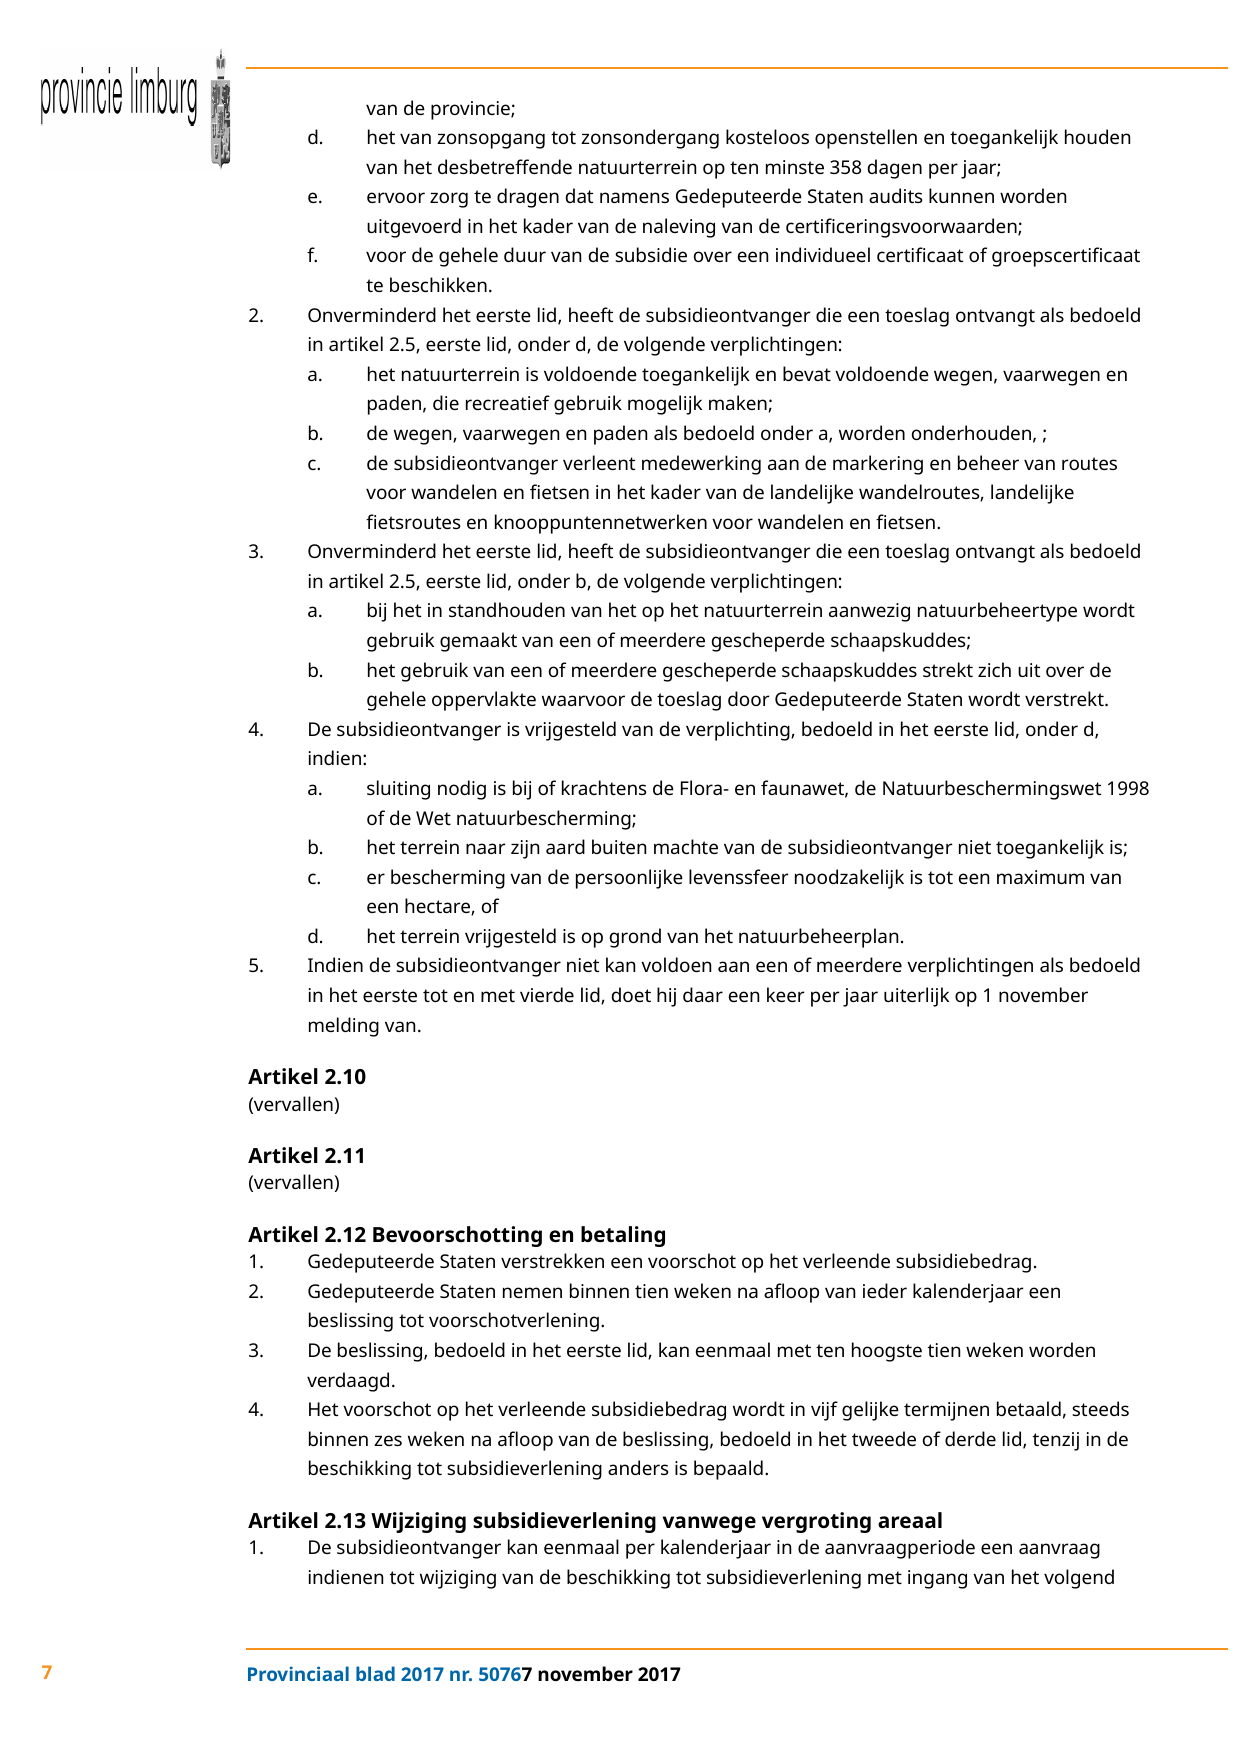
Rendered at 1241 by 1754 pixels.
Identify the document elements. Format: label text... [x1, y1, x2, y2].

list De subsidieontvanger is vrijgesteld van de verplichting, bedoeld in het eerste lid, onder d, indien: [248, 716, 1152, 771]
picture [41, 47, 231, 172]
list Gedeputeerde Staten verstrekken een voorschot op het verleende subsidiebedrag. [248, 1248, 1152, 1274]
text Artikel 2.13 Wijziging subsidieverlening vanwege vergroting areaal [248, 1506, 1152, 1534]
text (vervallen) [248, 1169, 1152, 1195]
list De beslissing, bedoeld in het eerste lid, kan eenmaal met ten hoogste tien weken worden verdaagd. [248, 1337, 1152, 1392]
list Indien de subsidieontvanger niet kan voldoen aan een of meerdere verplichtingen als bedoeld in het eerste tot en met vierde lid, doet hij daar een keer per jaar uiterlijk op 1 november melding van. [248, 953, 1152, 1038]
list het natuurterrein is voldoende toegankelijk en bevat voldoende wegen, vaarwegen en paden, die recreatief gebruik mogelijk maken; [307, 361, 1152, 416]
list De subsidieontvanger kan eenmaal per kalenderjaar in de aanvraagperiode een aanvraag indienen tot wijziging van de beschikking tot subsidieverlening met ingang van het volgend [248, 1534, 1152, 1590]
list het terrein vrijgesteld is op grond van het natuurbeheerplan. [307, 923, 1152, 949]
list het van zonsopgang tot zonsondergang kosteloos openstellen en toegankelijk houden van het desbetreffende natuurterrein op ten minste 358 dagen per jaar; [307, 124, 1152, 180]
list er bescherming van de persoonlijke levenssfeer noodzakelijk is tot een maximum van een hectare, of [307, 864, 1152, 919]
text Artikel 2.10 [248, 1062, 1152, 1091]
list bij het in standhouden van het op het natuurterrein aanwezig natuurbeheertype wordt gebruik gemaakt van een of meerdere gescheperde schaapskuddes; [307, 598, 1152, 653]
list ervoor zorg te dragen dat namens Gedeputeerde Staten audits kunnen worden uitgevoerd in het kader van de naleving van de certificeringsvoorwaarden; [307, 183, 1152, 239]
list van de provincie; [307, 95, 1152, 121]
list het terrein naar zijn aard buiten machte van de subsidieontvanger niet toegankelijk is; [307, 834, 1152, 860]
list sluiting nodig is bij of krachtens de Flora- en faunawet, de Natuurbeschermingswet 1998 of de Wet natuurbescherming; [307, 775, 1152, 831]
text (vervallen) [248, 1091, 1152, 1116]
text Artikel 2.12 Bevoorschotting en betaling [248, 1220, 1152, 1248]
text Artikel 2.11 [248, 1141, 1152, 1169]
list het gebruik van een of meerdere gescheperde schaapskuddes strekt zich uit over de gehele oppervlakte waarvoor de toeslag door Gedeputeerde Staten wordt verstrekt. [307, 657, 1152, 712]
list voor de gehele duur van de subsidie over een individueel certificaat of groepscertificaat te beschikken. [307, 243, 1152, 298]
list Onverminderd het eerste lid, heeft de subsidieontvanger die een toeslag ontvangt als bedoeld in artikel 2.5, eerste lid, onder d, de volgende verplichtingen: [248, 302, 1152, 357]
list de subsidieontvanger verleent medewerking aan de markering en beheer van routes voor wandelen en fietsen in het kader van de landelijke wandelroutes, landelijke fietsroutes en knooppuntennetwerken voor wandelen en fietsen. [307, 450, 1152, 535]
list Het voorschot op het verleende subsidiebedrag wordt in vijf gelijke termijnen betaald, steeds binnen zes weken na afloop van de beslissing, bedoeld in het tweede of derde lid, tenzij in de beschikking tot subsidieverlening anders is bepaald. [248, 1396, 1152, 1481]
list de wegen, vaarwegen en paden als bedoeld onder a, worden onderhouden, ; [307, 420, 1152, 446]
list Gedeputeerde Staten nemen binnen tien weken na afloop van ieder kalenderjaar een beslissing tot voorschotverlening. [248, 1278, 1152, 1333]
list Onverminderd het eerste lid, heeft de subsidieontvanger die een toeslag ontvangt als bedoeld in artikel 2.5, eerste lid, onder b, de volgende verplichtingen: [248, 538, 1152, 594]
